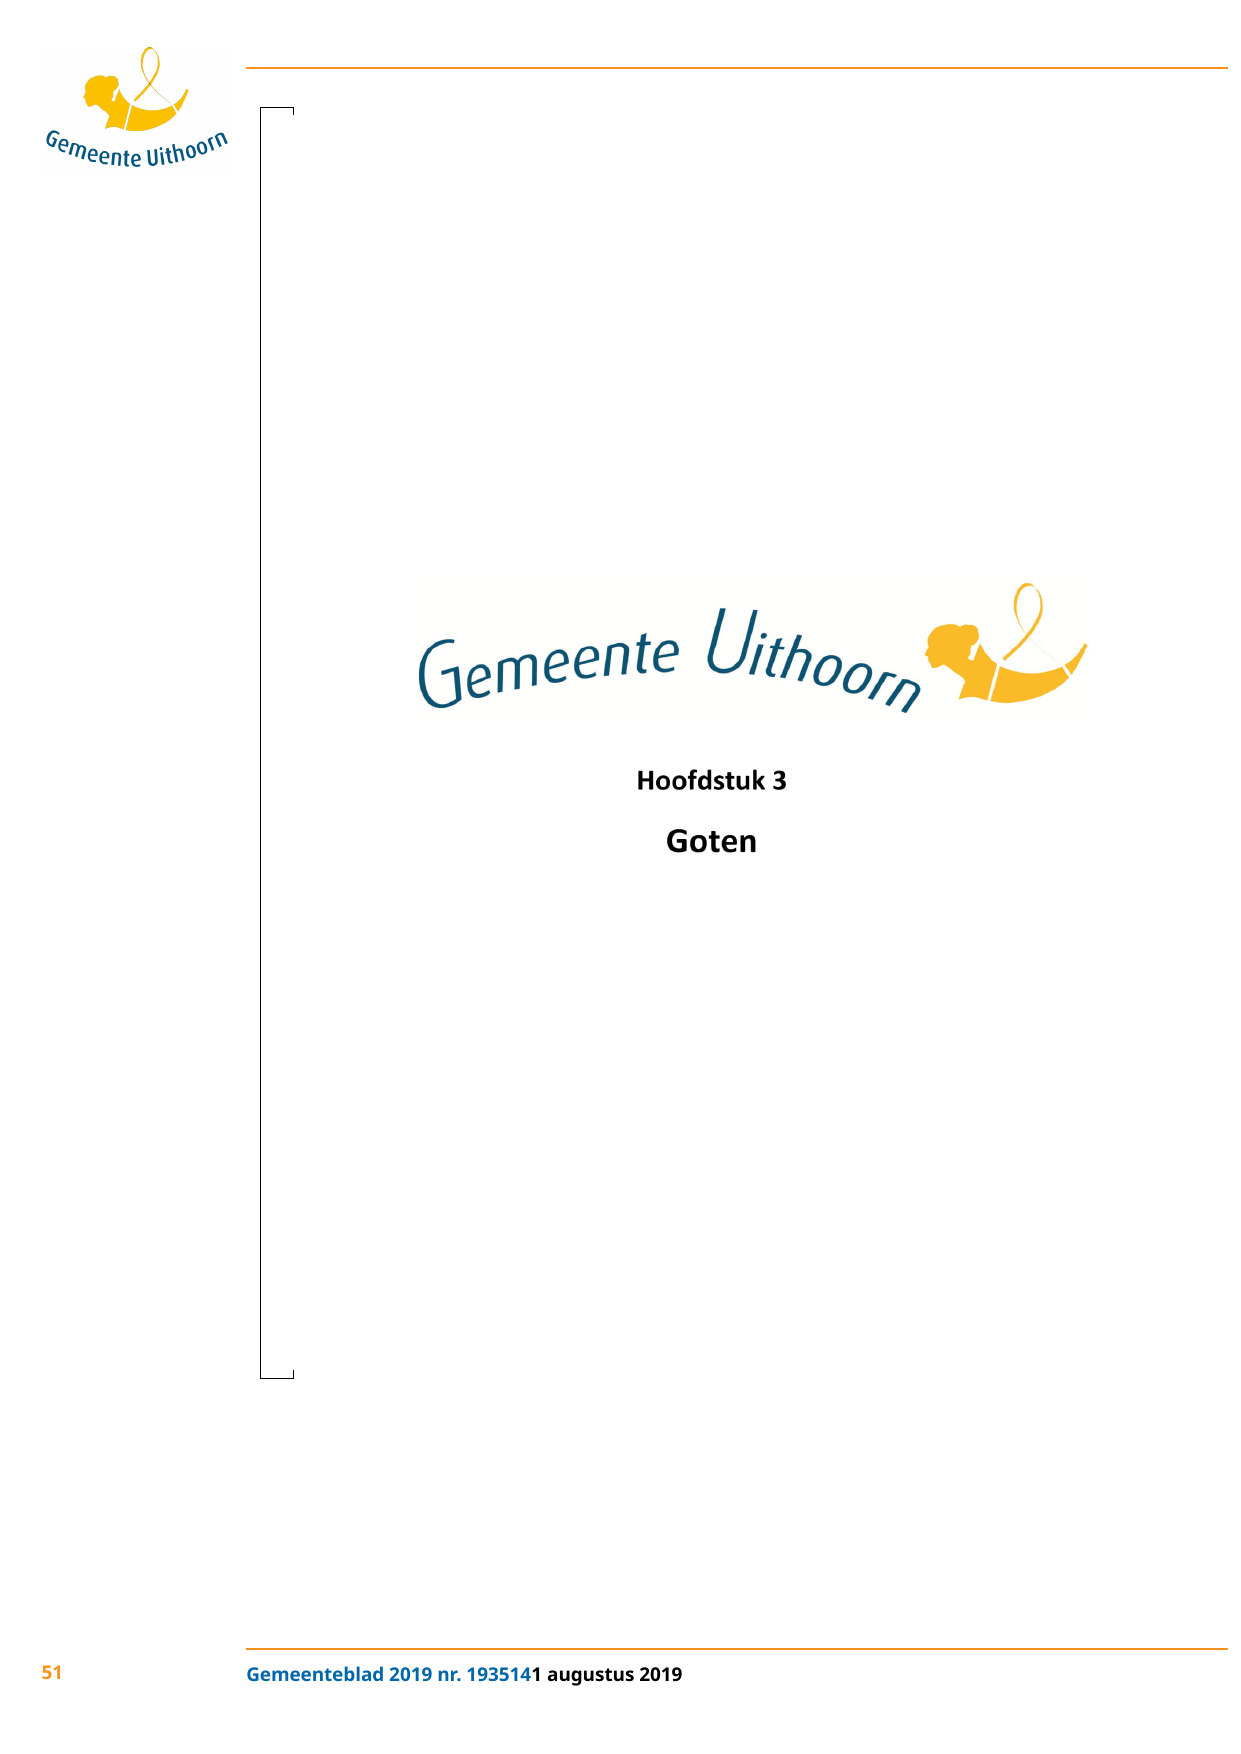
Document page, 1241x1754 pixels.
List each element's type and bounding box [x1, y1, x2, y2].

picture [41, 47, 231, 172]
picture [268, 115, 1155, 1370]
